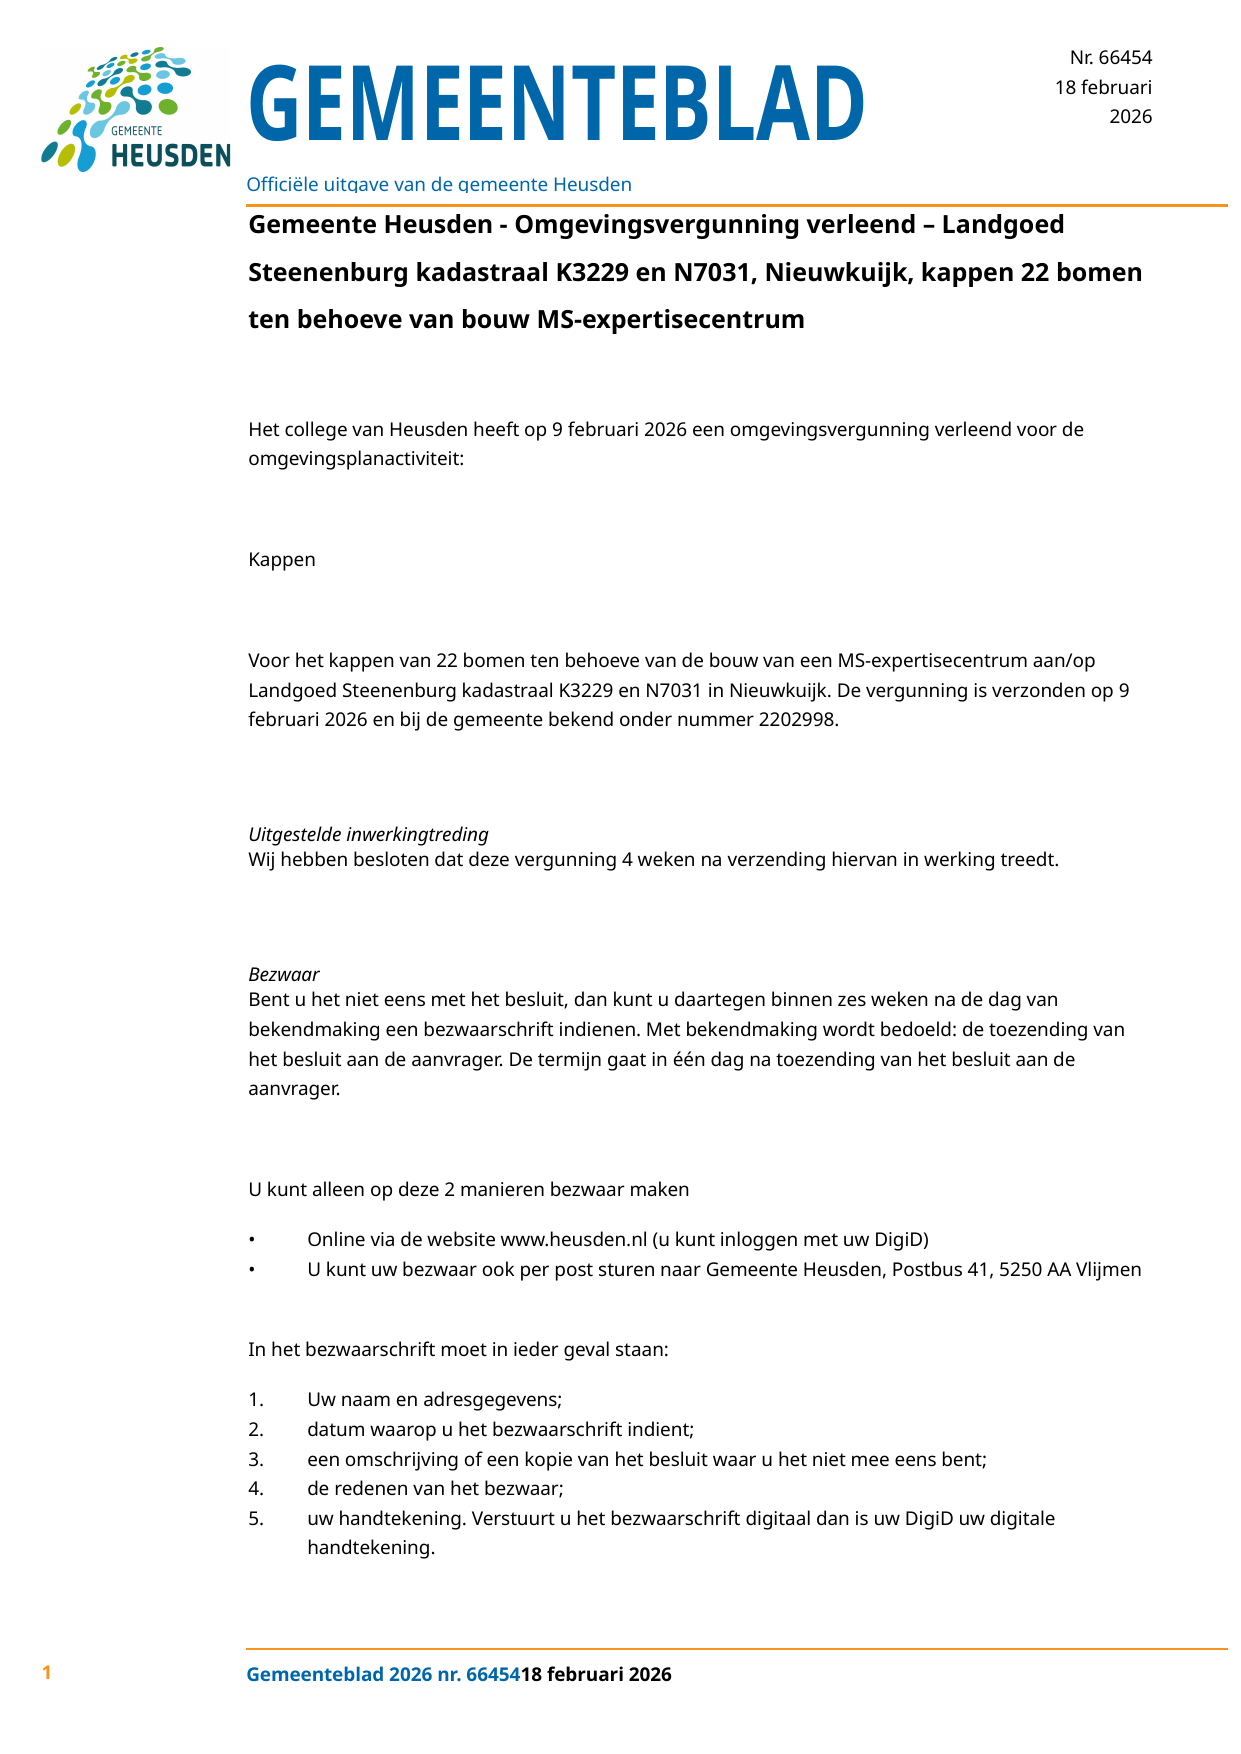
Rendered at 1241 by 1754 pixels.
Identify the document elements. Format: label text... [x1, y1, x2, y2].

text U kunt alleen op deze 2 manieren bezwaar maken [248, 1176, 1152, 1202]
list Uw naam en adresgegevens; [248, 1387, 1152, 1412]
list Online via de website www.heusden.nl (u kunt inloggen met uw DigiD) [248, 1227, 1152, 1252]
list uw handtekening. Verstuurt u het bezwaarschrift digitaal dan is uw DigiD uw digitale handtekening. [248, 1505, 1152, 1560]
text In het bezwaarschrift moet in ieder geval staan: [248, 1336, 1152, 1362]
text Wij hebben besloten dat deze vergunning 4 weken na verzending hiervan in werking treedt. [248, 846, 1152, 872]
list de redenen van het bezwaar; [248, 1475, 1152, 1501]
text Gemeente Heusden - Omgevingsvergunning verleend – Landgoed Steenenburg kadastraal K3229 en N7031, Nieuwkuijk, kappen 22 bomen ten behoeve van bouw MS-expertisecentrum [248, 207, 1152, 336]
text Bezwaar [248, 961, 1152, 987]
list een omschrijving of een kopie van het besluit waar u het niet mee eens bent; [248, 1446, 1152, 1471]
text Het college van Heusden heeft op 9 februari 2026 een omgevingsvergunning verleend voor de omgevingsplanactiviteit: [248, 416, 1152, 471]
picture [41, 47, 231, 172]
list U kunt uw bezwaar ook per post sturen naar Gemeente Heusden, Postbus 41, 5250 AA Vlijmen [248, 1256, 1152, 1282]
text Bent u het niet eens met het besluit, dan kunt u daartegen binnen zes weken na de dag van bekendmaking een bezwaarschrift indienen. Met bekendmaking wordt bedoeld: de toezending van het besluit aan de aanvrager. De termijn gaat in één dag na toezending van het besluit aan de aanvrager. [248, 987, 1152, 1101]
text Voor het kappen van 22 bomen ten behoeve van de bouw van een MS-expertisecentrum aan/op Landgoed Steenenburg kadastraal K3229 en N7031 in Nieuwkuijk. De vergunning is verzonden op 9 februari 2026 en bij de gemeente bekend onder nummer 2202998. [248, 647, 1152, 732]
text Kappen [248, 546, 1152, 572]
list datum waarop u het bezwaarschrift indient; [248, 1416, 1152, 1442]
text Uitgestelde inwerkingtreding [248, 821, 1152, 846]
